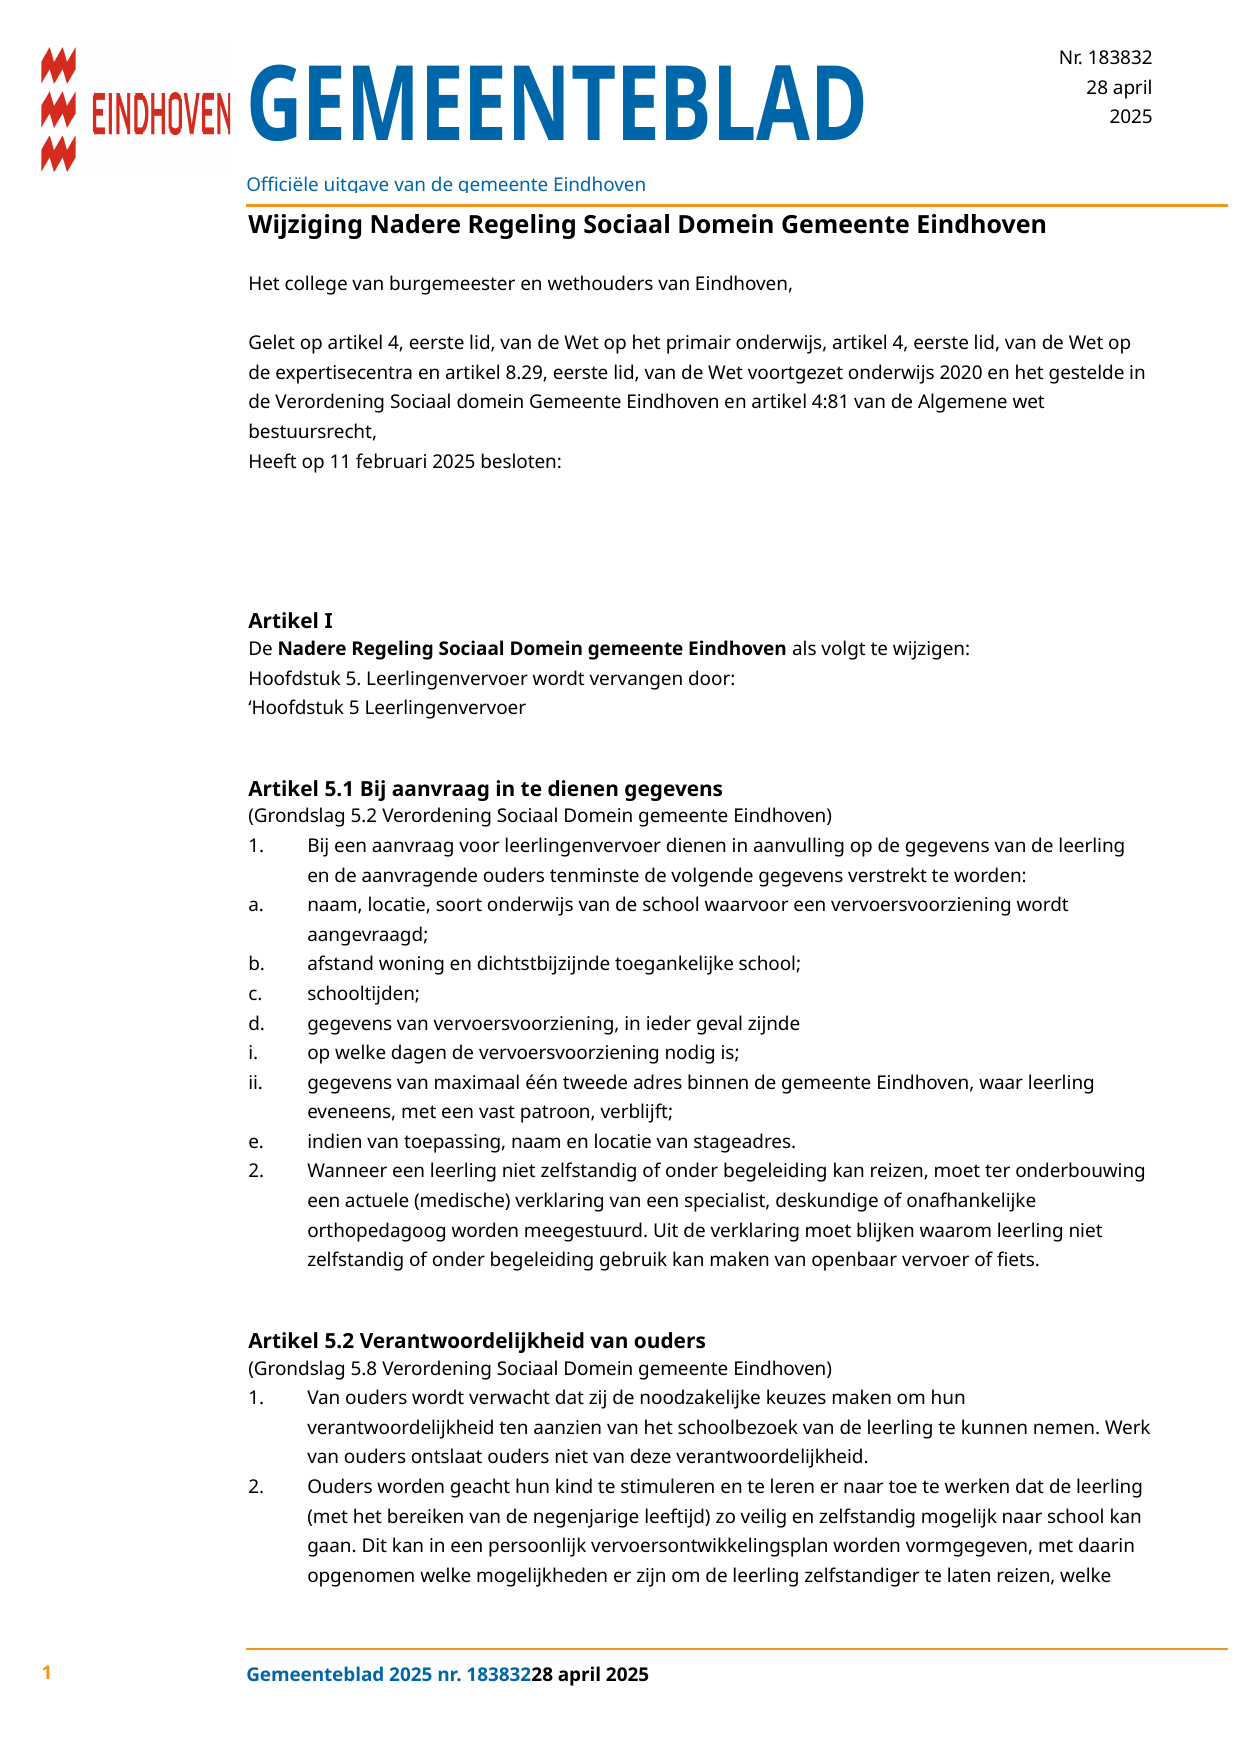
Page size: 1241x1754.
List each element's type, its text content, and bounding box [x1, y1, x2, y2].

text Hoofdstuk 5. Leerlingenvervoer wordt vervangen door: [248, 665, 1152, 690]
list afstand woning en dichtstbijzijnde toegankelijke school; [248, 951, 1152, 976]
text Artikel I [248, 607, 1152, 635]
list schooltijden; [248, 980, 1152, 1006]
list Van ouders wordt verwacht dat zij de noodzakelijke keuzes maken om hun verantwoordelijkheid ten aanzien van het schoolbezoek van de leerling te kunnen nemen. Werk van ouders ontslaat ouders niet van deze verantwoordelijkheid. [248, 1384, 1152, 1469]
list Bij een aanvraag voor leerlingenvervoer dienen in aanvulling op de gegevens van de leerling en de aanvragende ouders tenminste de volgende gegevens verstrekt te worden: [248, 832, 1152, 888]
list gegevens van maximaal één tweede adres binnen de gemeente Eindhoven, waar leerling eveneens, met een vast patroon, verblijft; [248, 1069, 1152, 1124]
text ‘Hoofdstuk 5 Leerlingenvervoer [248, 694, 1152, 720]
list op welke dagen de vervoersvoorziening nodig is; [248, 1039, 1152, 1065]
text Gelet op artikel 4, eerste lid, van de Wet op het primair onderwijs, artikel 4, eerste lid, van de Wet op de expertisecentra en artikel 8.29, eerste lid, van de Wet voortgezet onderwijs 2020 en het gestelde in de Verordening Sociaal domein Gemeente Eindhoven en artikel 4:81 van de Algemene wet bestuursrecht, [248, 329, 1152, 444]
text Heeft op 11 februari 2025 besloten: [248, 448, 1152, 473]
list indien van toepassing, naam en locatie van stageadres. [248, 1128, 1152, 1154]
list Ouders worden geacht hun kind te stimuleren en te leren er naar toe te werken dat de leerling (met het bereiken van de negenjarige leeftijd) zo veilig en zelfstandig mogelijk naar school kan gaan. Dit kan in een persoonlijk vervoersontwikkelingsplan worden vormgegeven, met daarin opgenomen welke mogelijkheden er zijn om de leerling zelfstandiger te laten reizen, welke [248, 1473, 1152, 1588]
text Artikel 5.2 Verantwoordelijkheid van ouders [248, 1326, 1152, 1355]
text (Grondslag 5.8 Verordening Sociaal Domein gemeente Eindhoven) [248, 1355, 1152, 1381]
list Wanneer een leerling niet zelfstandig of onder begeleiding kan reizen, moet ter onderbouwing een actuele (medische) verklaring van een specialist, deskundige of onafhankelijke orthopedagoog worden meegestuurd. Uit de verklaring moet blijken waarom leerling niet zelfstandig of onder begeleiding gebruik kan maken van openbaar vervoer of fiets. [248, 1158, 1152, 1272]
list gegevens van vervoersvoorziening, in ieder geval zijnde [248, 1010, 1152, 1036]
text Het college van burgemeester en wethouders van Eindhoven, [248, 270, 1152, 296]
text (Grondslag 5.2 Verordening Sociaal Domein gemeente Eindhoven) [248, 803, 1152, 828]
text De Nadere Regeling Sociaal Domein gemeente Eindhoven als volgt te wijzigen: [248, 635, 1152, 661]
text Wijziging Nadere Regeling Sociaal Domein Gemeente Eindhoven [248, 207, 1152, 241]
list naam, locatie, soort onderwijs van de school waarvoor een vervoersvoorziening wordt aangevraagd; [248, 891, 1152, 947]
text Artikel 5.1 Bij aanvraag in te dienen gegevens [248, 774, 1152, 803]
picture [41, 47, 231, 172]
